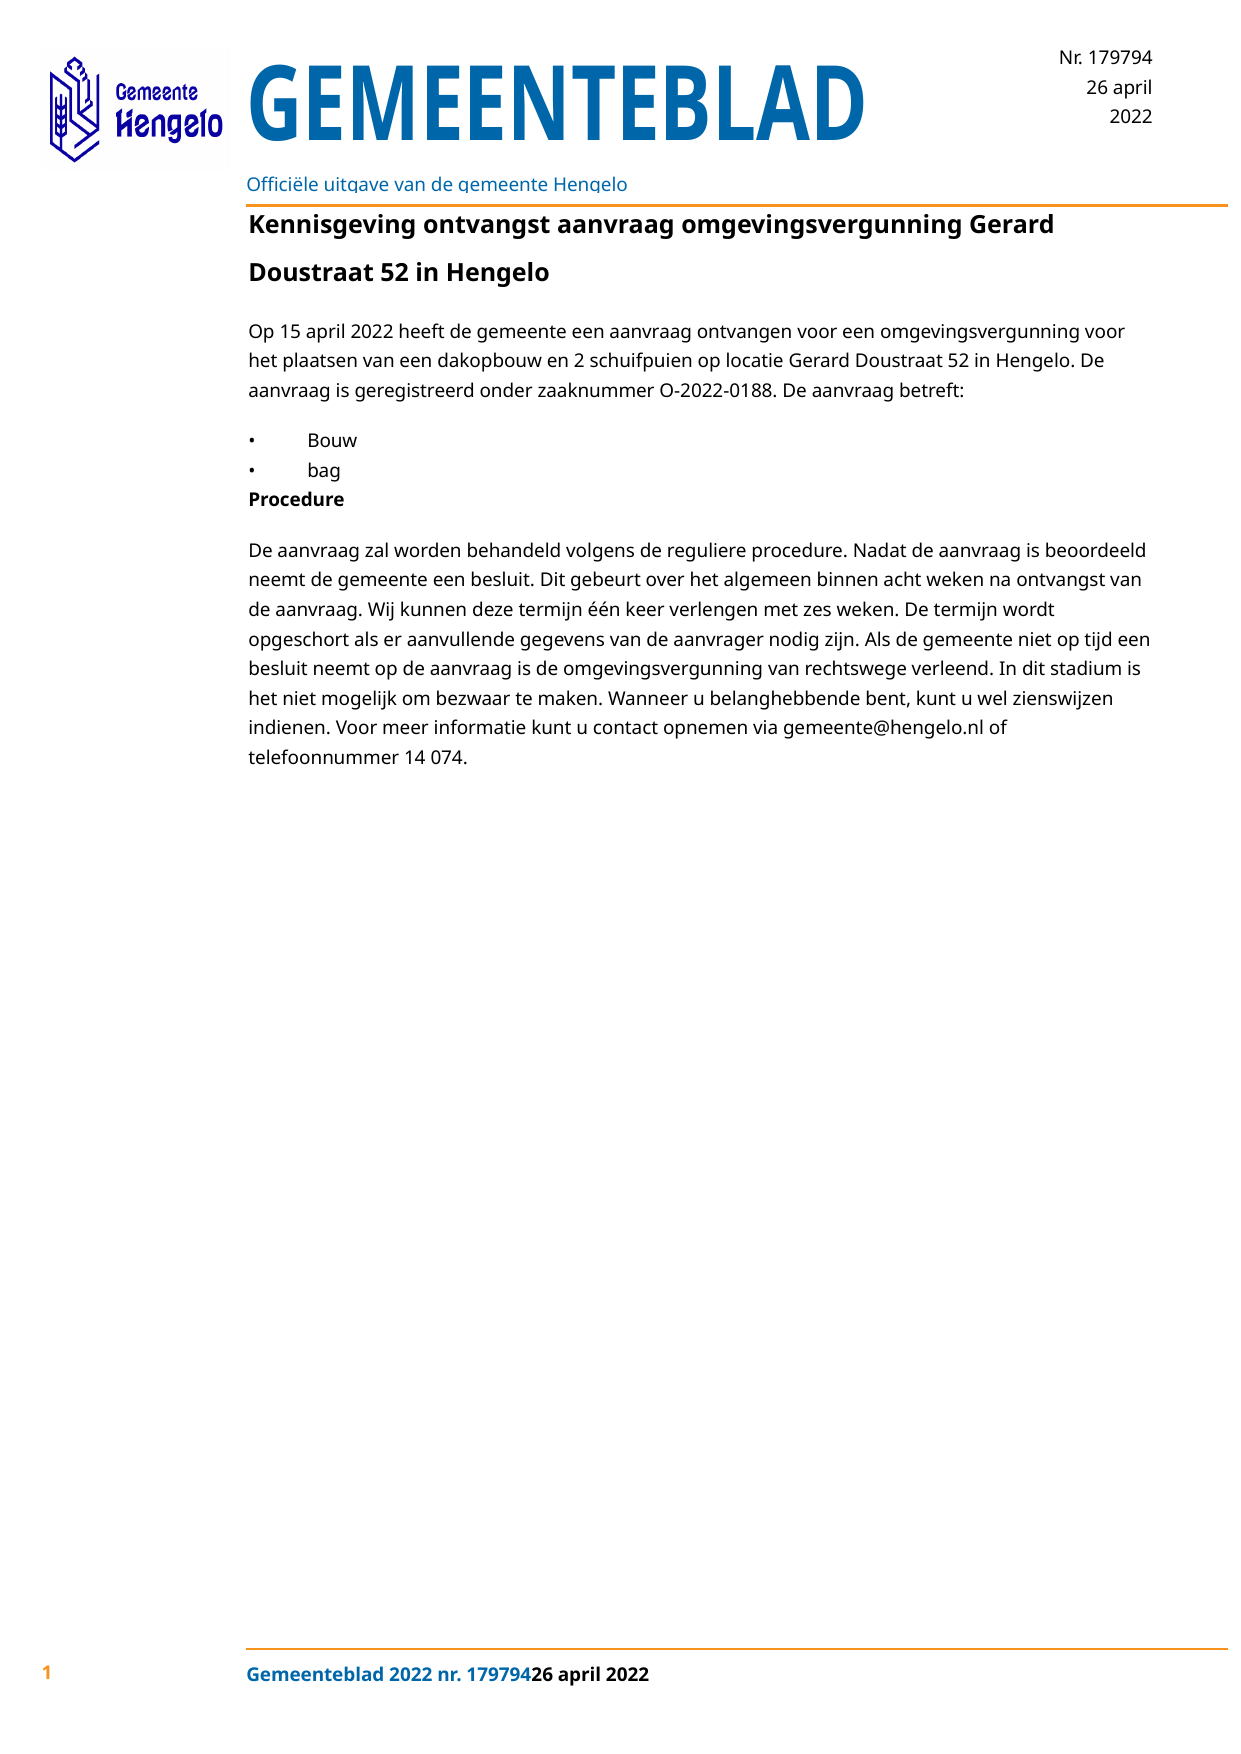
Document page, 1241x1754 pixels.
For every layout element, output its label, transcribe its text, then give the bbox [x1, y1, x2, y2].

list Bouw [248, 427, 1152, 453]
list bag [248, 457, 1152, 483]
text Kennisgeving ontvangst aanvraag omgevingsvergunning Gerard Doustraat 52 in Hengelo [248, 207, 1152, 288]
text Op 15 april 2022 heeft de gemeente een aanvraag ontvangen voor een omgevingsvergunning voor het plaatsen van een dakopbouw en 2 schuifpuien op locatie Gerard Doustraat 52 in Hengelo. De aanvraag is geregistreerd onder zaaknummer O-2022-0188. De aanvraag betreft: [248, 318, 1152, 403]
text De aanvraag zal worden behandeld volgens de reguliere procedure. Nadat de aanvraag is beoordeeld neemt de gemeente een besluit. Dit gebeurt over het algemeen binnen acht weken na ontvangst van de aanvraag. Wij kunnen deze termijn één keer verlengen met zes weken. De termijn wordt opgeschort als er aanvullende gegevens van de aanvrager nodig zijn. Als de gemeente niet op tijd een besluit neemt op de aanvraag is de omgevingsvergunning van rechtswege verleend. In dit stadium is het niet mogelijk om bezwaar te maken. Wanneer u belanghebbende bent, kunt u wel zienswijzen indienen. Voor meer informatie kunt u contact opnemen via gemeente@hengelo.nl of telefoonnummer 14 074. [248, 537, 1152, 770]
text Procedure [248, 487, 1152, 512]
picture [41, 47, 231, 172]
